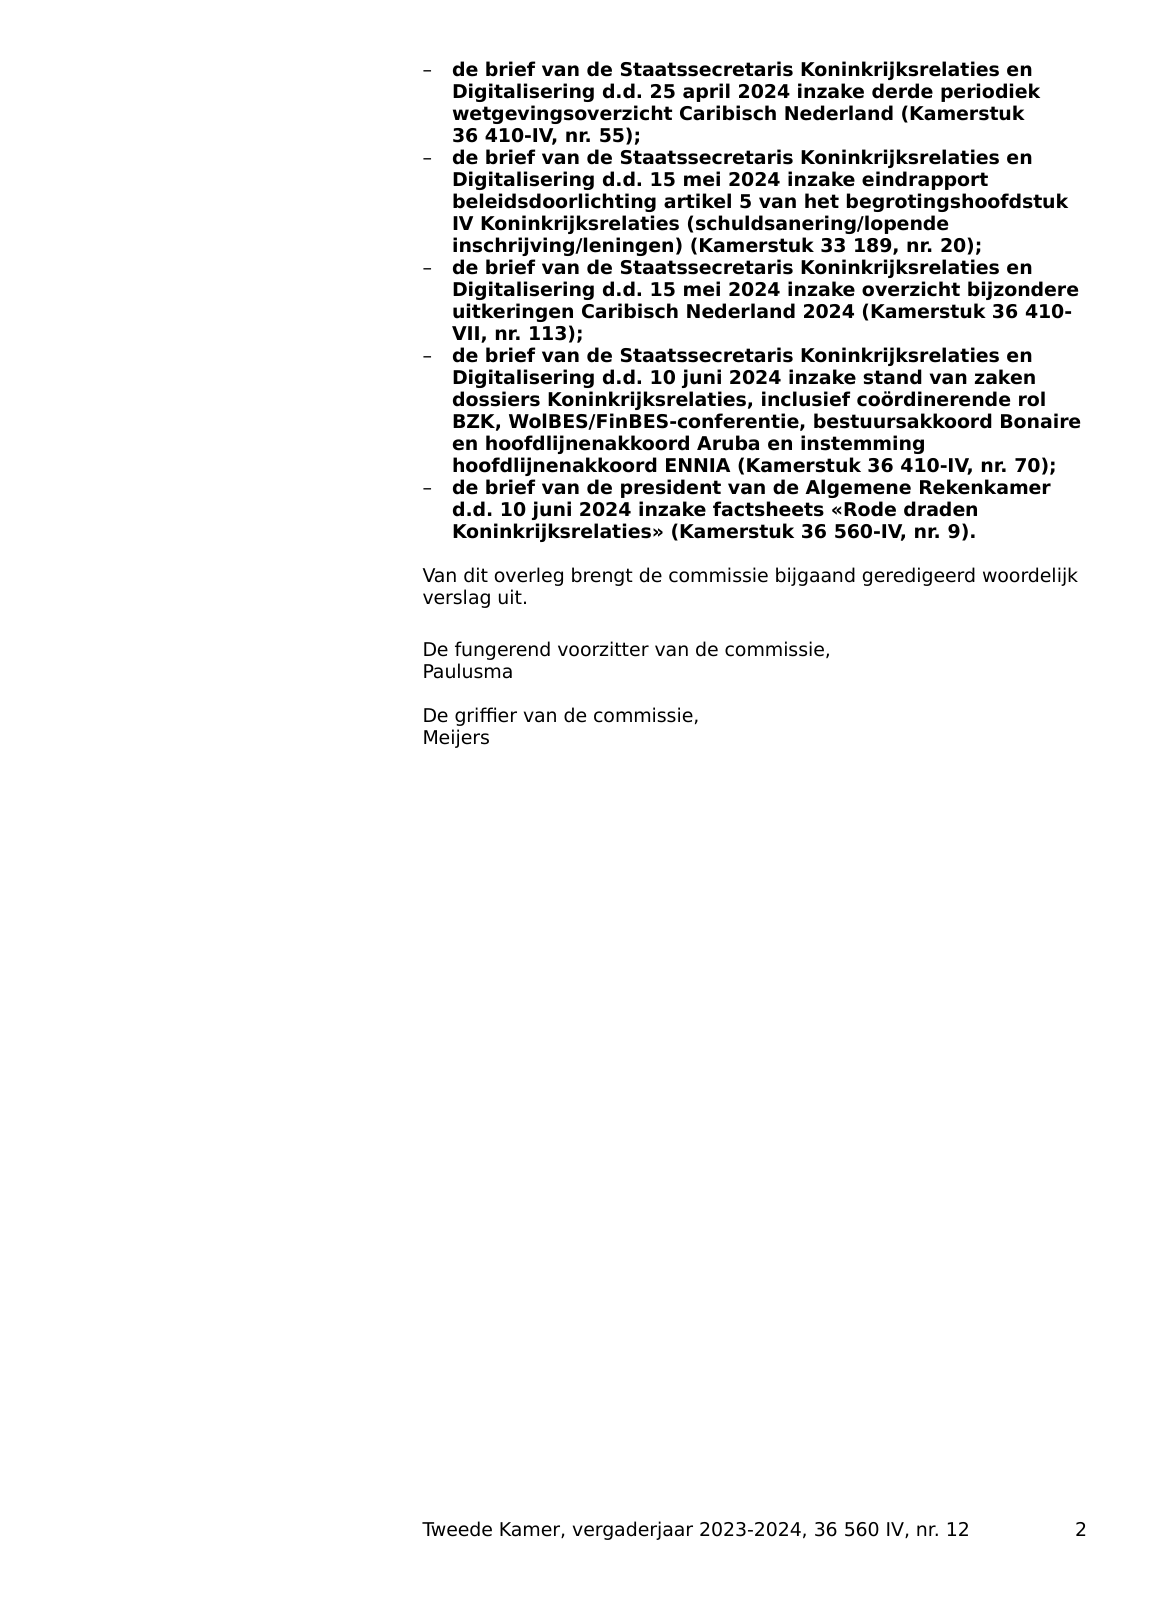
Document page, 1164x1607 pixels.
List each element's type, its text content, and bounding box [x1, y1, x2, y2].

text – de brief van de Staatssecretaris Koninkrijksrelaties en Digitalisering d.d. 10 juni 2024 inzake stand van zaken dossiers Koninkrijksrelaties, inclusief coördinerende rol BZK, WolBES/FinBES-conferentie, bestuursakkoord Bonaire en hoofdlijnenakkoord Aruba en instemming hoofdlijnenakkoord ENNIA (Kamerstuk 36 410-IV, nr. 70); [422, 345, 1087, 477]
text – de brief van de Staatssecretaris Koninkrijksrelaties en Digitalisering d.d. 25 april 2024 inzake derde periodiek wetgevingsoverzicht Caribisch Nederland (Kamerstuk 36 410-IV, nr. 55); [422, 59, 1087, 147]
text – de brief van de Staatssecretaris Koninkrijksrelaties en Digitalisering d.d. 15 mei 2024 inzake eindrapport beleidsdoorlichting artikel 5 van het begrotingshoofdstuk IV Koninkrijksrelaties (schuldsanering/lopende inschrijving/leningen) (Kamerstuk 33 189, nr. 20); [422, 147, 1087, 257]
text – de brief van de president van de Algemene Rekenkamer d.d. 10 juni 2024 inzake factsheets «Rode draden Koninkrijksrelaties» (Kamerstuk 36 560-IV, nr. 9). [422, 477, 1087, 543]
text Van dit overleg brengt de commissie bijgaand geredigeerd woordelijk verslag uit. [422, 565, 1087, 609]
text De fungerend voorzitter van de commissie, Paulusma [422, 639, 1087, 683]
text De griffier van de commissie, Meijers [422, 705, 1087, 749]
text – de brief van de Staatssecretaris Koninkrijksrelaties en Digitalisering d.d. 15 mei 2024 inzake overzicht bijzondere uitkeringen Caribisch Nederland 2024 (Kamerstuk 36 410-VII, nr. 113); [422, 257, 1087, 345]
